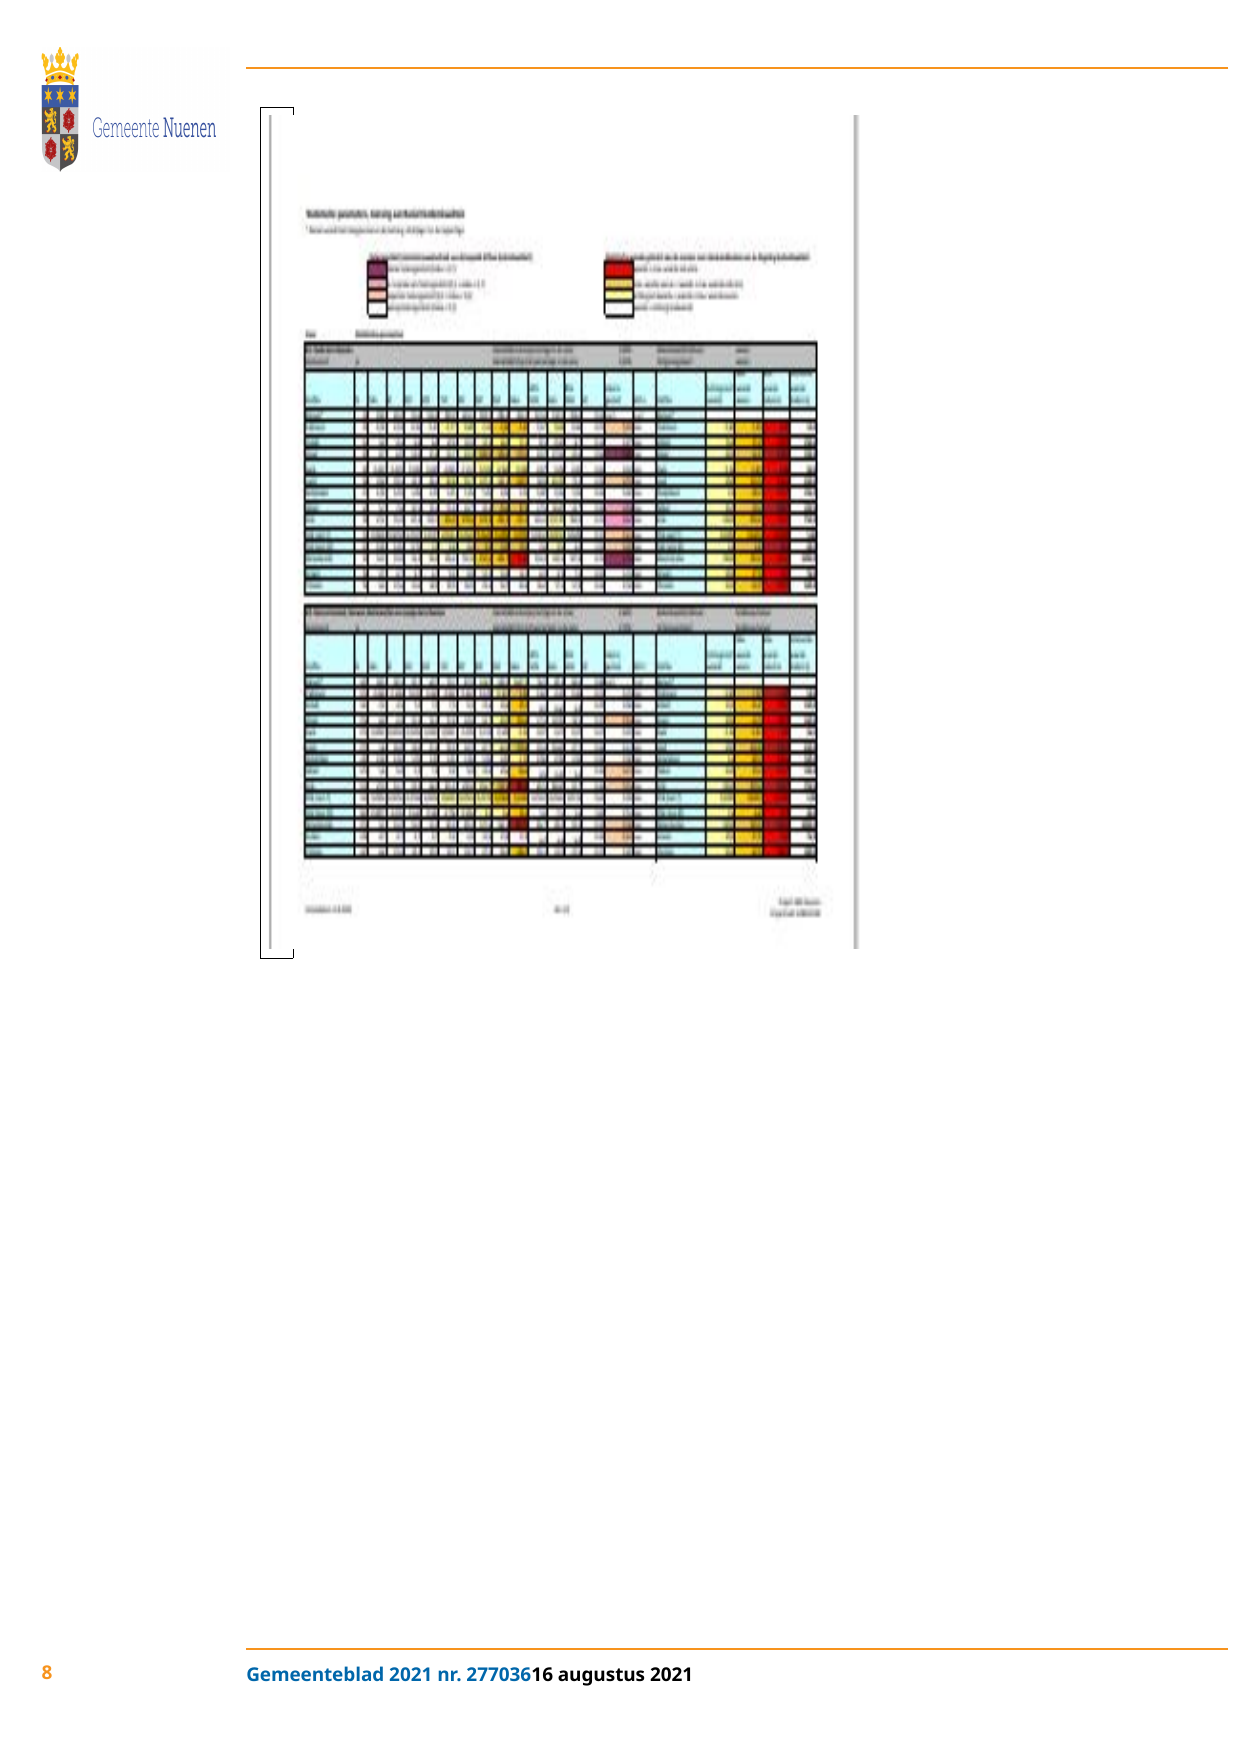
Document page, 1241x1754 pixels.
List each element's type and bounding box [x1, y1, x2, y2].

picture [268, 115, 860, 949]
picture [41, 47, 231, 172]
